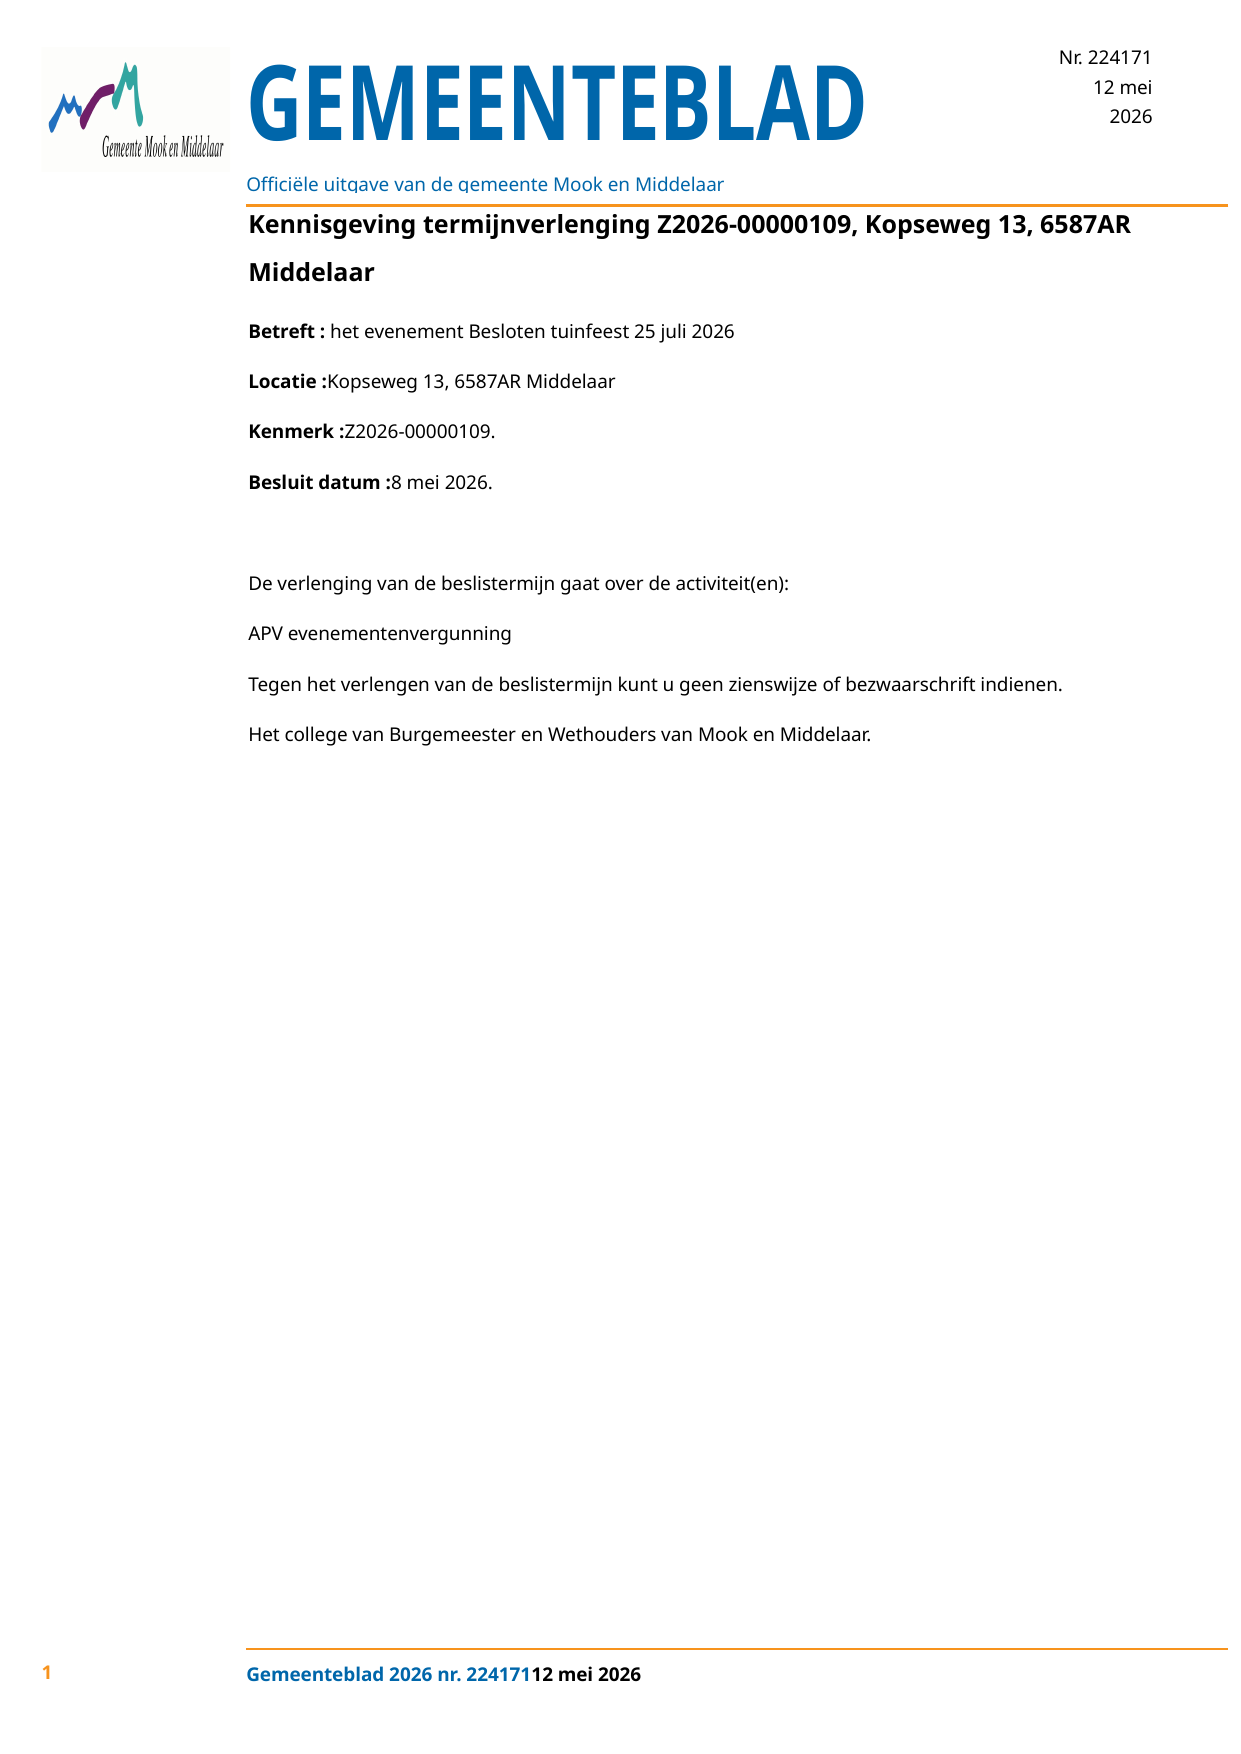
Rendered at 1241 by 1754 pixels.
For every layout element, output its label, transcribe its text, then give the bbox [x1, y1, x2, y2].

text Besluit datum :8 mei 2026. [248, 469, 1152, 495]
text Kennisgeving termijnverlenging Z2026-00000109, Kopseweg 13, 6587AR Middelaar [248, 207, 1152, 288]
picture [41, 47, 231, 172]
text Het college van Burgemeester en Wethouders van Mook en Middelaar. [248, 721, 1152, 747]
text De verlenging van de beslistermijn gaat over de activiteit(en): [248, 570, 1152, 596]
text Kenmerk :Z2026-00000109. [248, 419, 1152, 444]
text Betreft : het evenement Besloten tuinfeest 25 juli 2026 [248, 318, 1152, 344]
text APV evenementenvergunning [248, 620, 1152, 646]
text Locatie :Kopseweg 13, 6587AR Middelaar [248, 368, 1152, 394]
text Tegen het verlengen van de beslistermijn kunt u geen zienswijze of bezwaarschrift indienen. [248, 671, 1152, 697]
